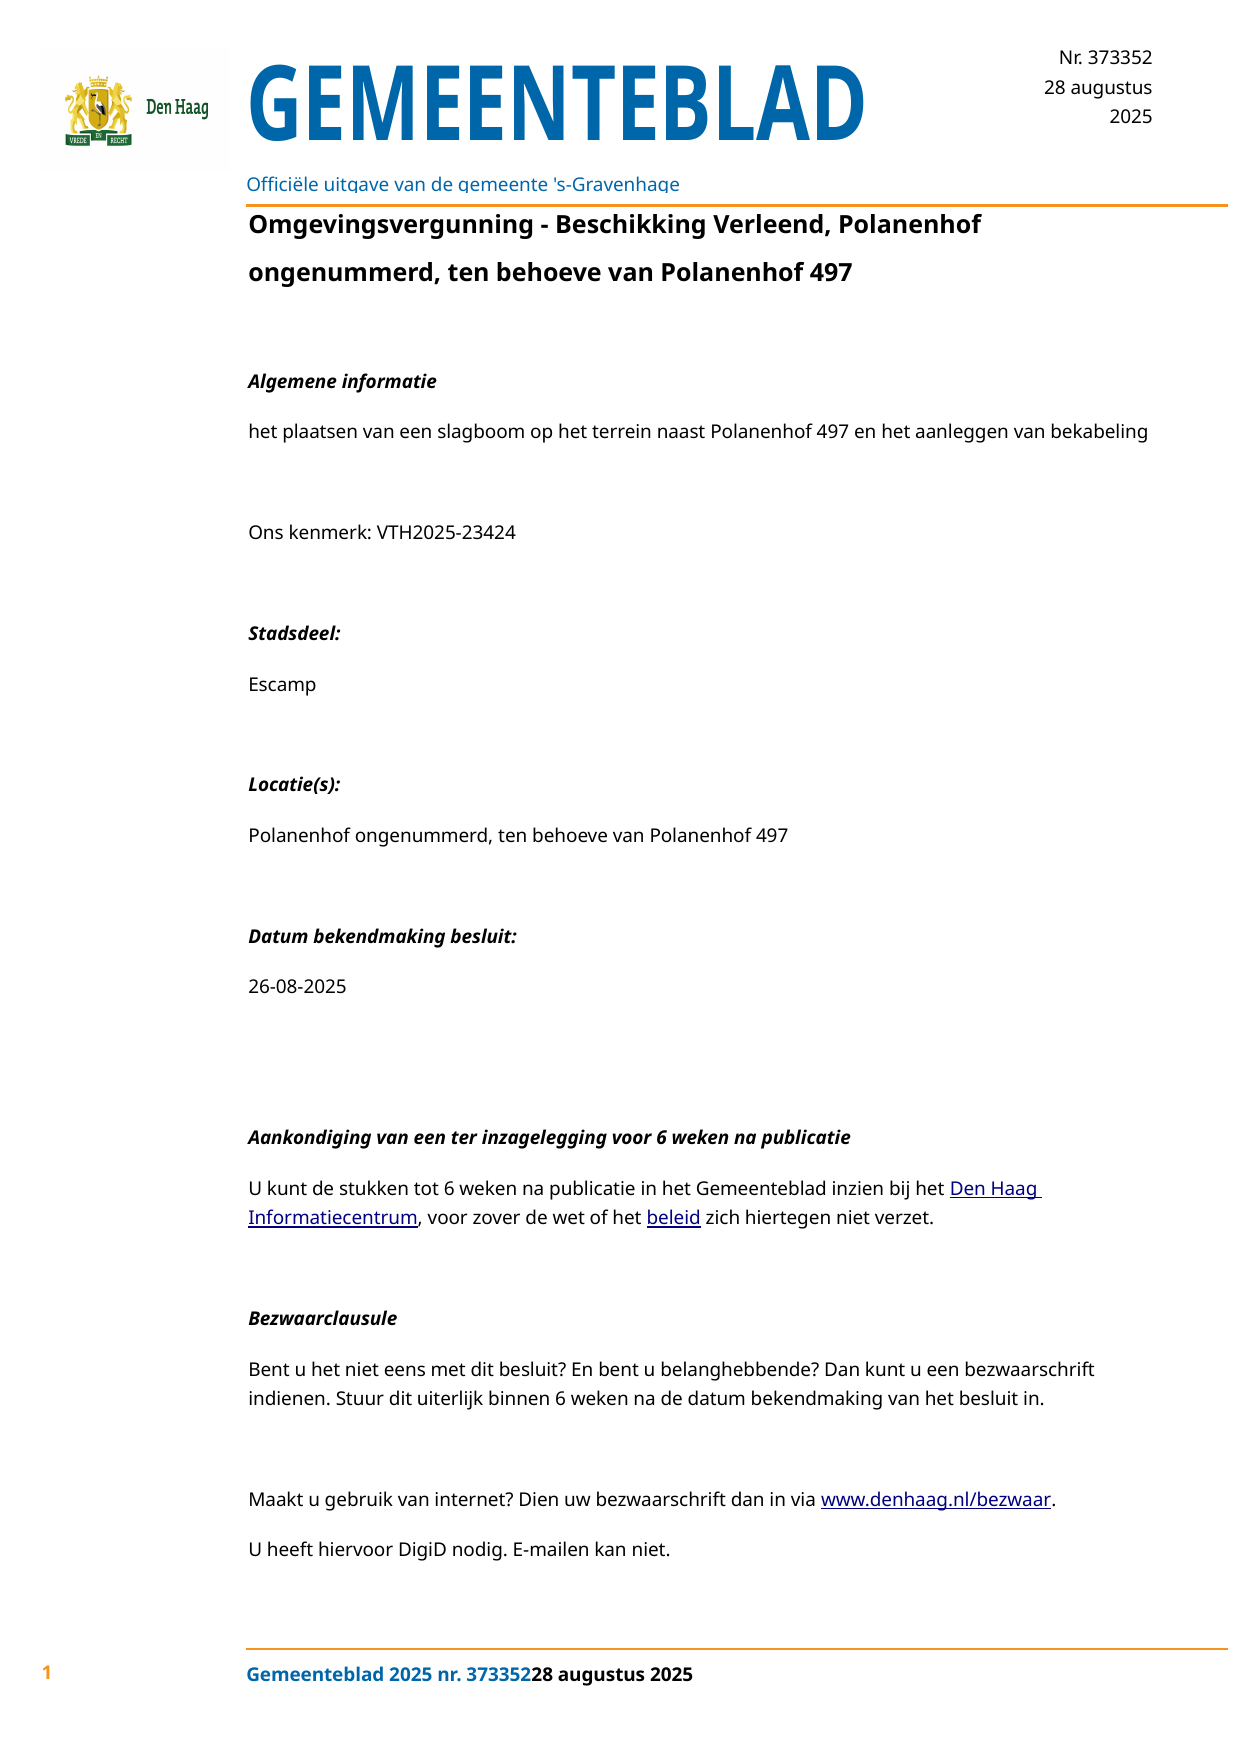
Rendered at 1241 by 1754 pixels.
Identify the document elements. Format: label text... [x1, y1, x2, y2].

text Omgevingsvergunning - Beschikking Verleend, Polanenhof ongenummerd, ten behoeve van Polanenhof 497 [248, 207, 1152, 288]
text Stadsdeel: [248, 620, 1152, 646]
text Aankondiging van een ter inzagelegging voor 6 weken na publicatie [248, 1124, 1152, 1150]
text 26-08-2025 [248, 973, 1152, 999]
text U kunt de stukken tot 6 weken na publicatie in het Gemeenteblad inzien bij het Den Haag Informatiecentrum, voor zover de wet of het beleid zich hiertegen niet verzet. [248, 1175, 1152, 1230]
text Maakt u gebruik van internet? Dien uw bezwaarschrift dan in via www.denhaag.nl/bezwaar. [248, 1486, 1152, 1512]
text U heeft hiervoor DigiD nodig. E-mailen kan niet. [248, 1537, 1152, 1562]
picture [41, 47, 231, 172]
text Bent u het niet eens met dit besluit? En bent u belanghebbende? Dan kunt u een bezwaarschrift indienen. Stuur dit uiterlijk binnen 6 weken na de datum bekendmaking van het besluit in. [248, 1356, 1152, 1411]
text Datum bekendmaking besluit: [248, 923, 1152, 949]
text het plaatsen van een slagboom op het terrein naast Polanenhof 497 en het aanleggen van bekabeling [248, 419, 1152, 444]
text Polanenhof ongenummerd, ten behoeve van Polanenhof 497 [248, 822, 1152, 848]
text Locatie(s): [248, 772, 1152, 797]
text Escamp [248, 671, 1152, 697]
text Ons kenmerk: VTH2025-23424 [248, 519, 1152, 545]
text Bezwaarclausule [248, 1305, 1152, 1331]
text Algemene informatie [248, 368, 1152, 394]
